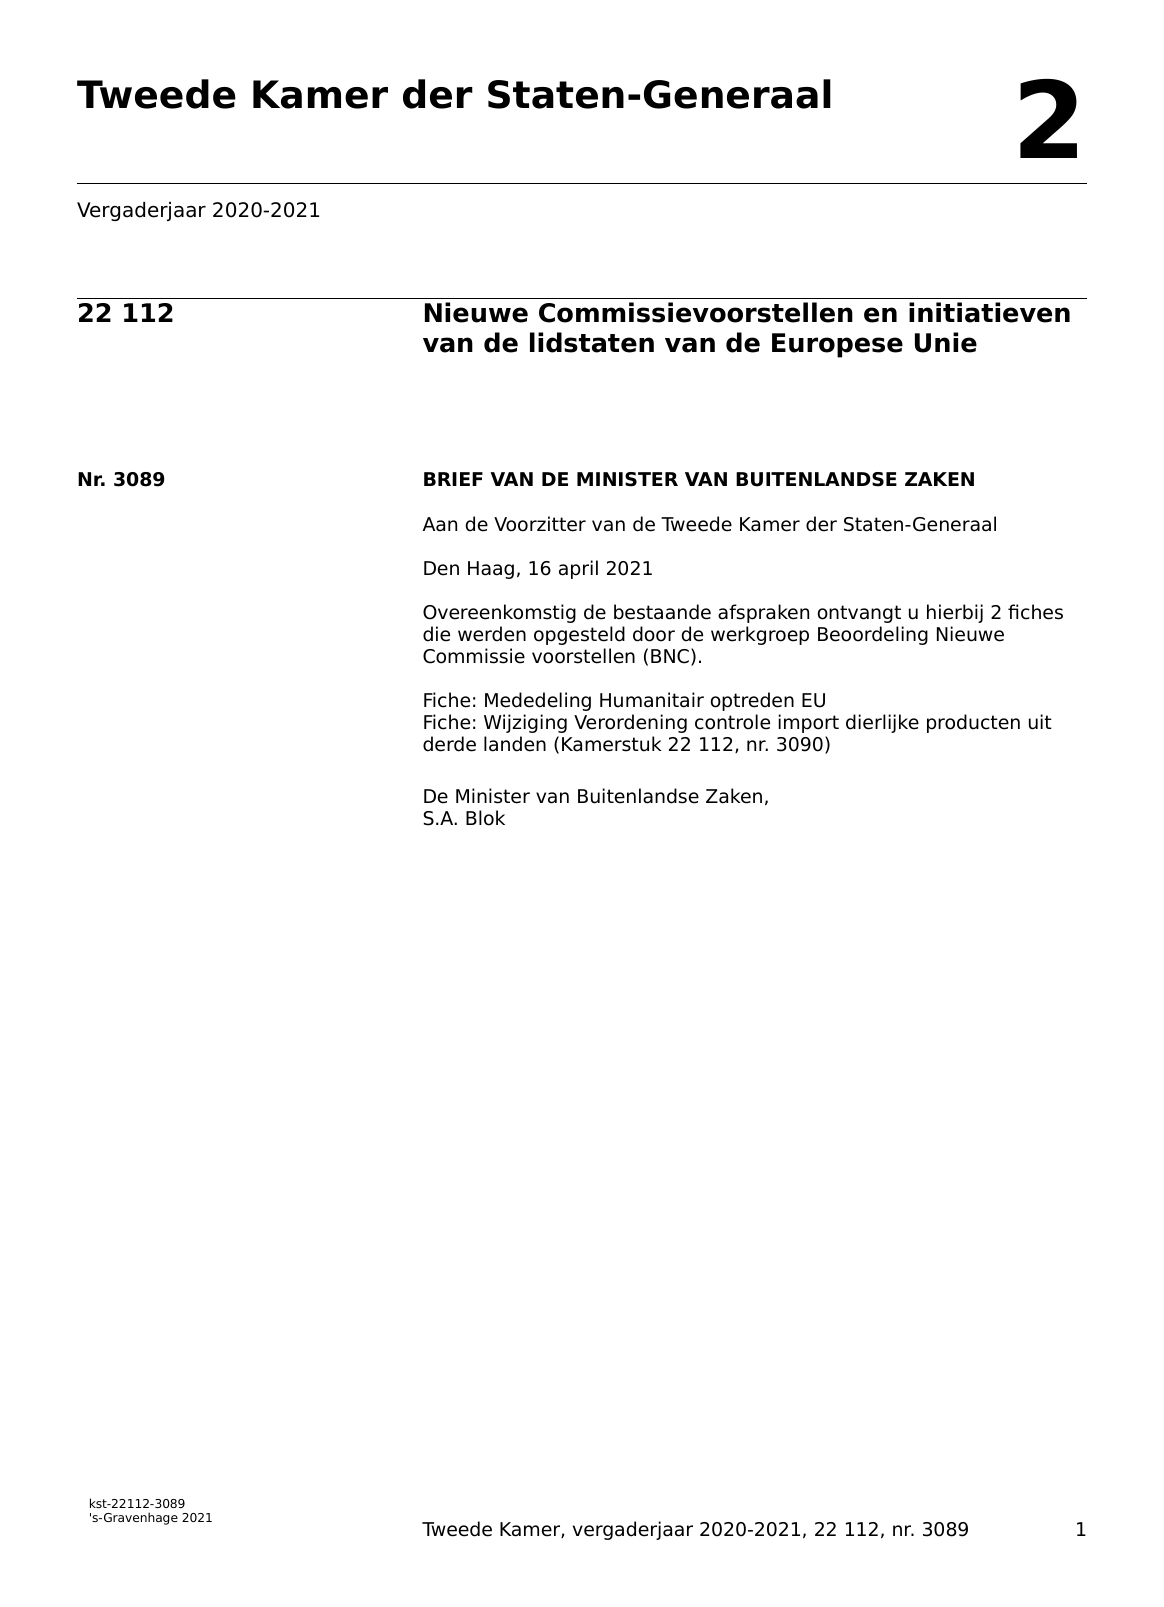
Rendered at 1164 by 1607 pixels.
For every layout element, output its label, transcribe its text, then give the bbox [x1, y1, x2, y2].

subtitle Nr. 3089 BRIEF VAN DE MINISTER VAN BUITENLANDSE ZAKEN [77, 469, 1087, 491]
table_header Tweede Kamer der Staten-Generaal [77, 59, 886, 183]
text De Minister van Buitenlandse Zaken, S.A. Blok [422, 786, 1087, 830]
text Fiche: Mededeling Humanitair optreden EU [422, 690, 1087, 712]
text kst-22112-3089 [88, 1497, 323, 1511]
text Den Haag, 16 april 2021 [422, 558, 1087, 580]
table_cell Vergaderjaar 2020-2021 [77, 184, 1087, 298]
text Fiche: Wijziging Verordening controle import dierlijke producten uit derde landen (Kamerstuk 22 112, nr. 3090) [422, 712, 1087, 756]
text 's-Gravenhage 2021 [88, 1511, 323, 1525]
subtitle 22 112 Nieuwe Commissievoorstellen en initiatieven van de lidstaten van de Europese Unie [77, 299, 1087, 358]
text Aan de Voorzitter van de Tweede Kamer der Staten-Generaal [422, 513, 1087, 536]
table_header 2 [886, 59, 1087, 183]
text Overeenkomstig de bestaande afspraken ontvangt u hierbij 2 fiches die werden opgesteld door de werkgroep Beoordeling Nieuwe Commissie voorstellen (BNC). [422, 602, 1087, 668]
